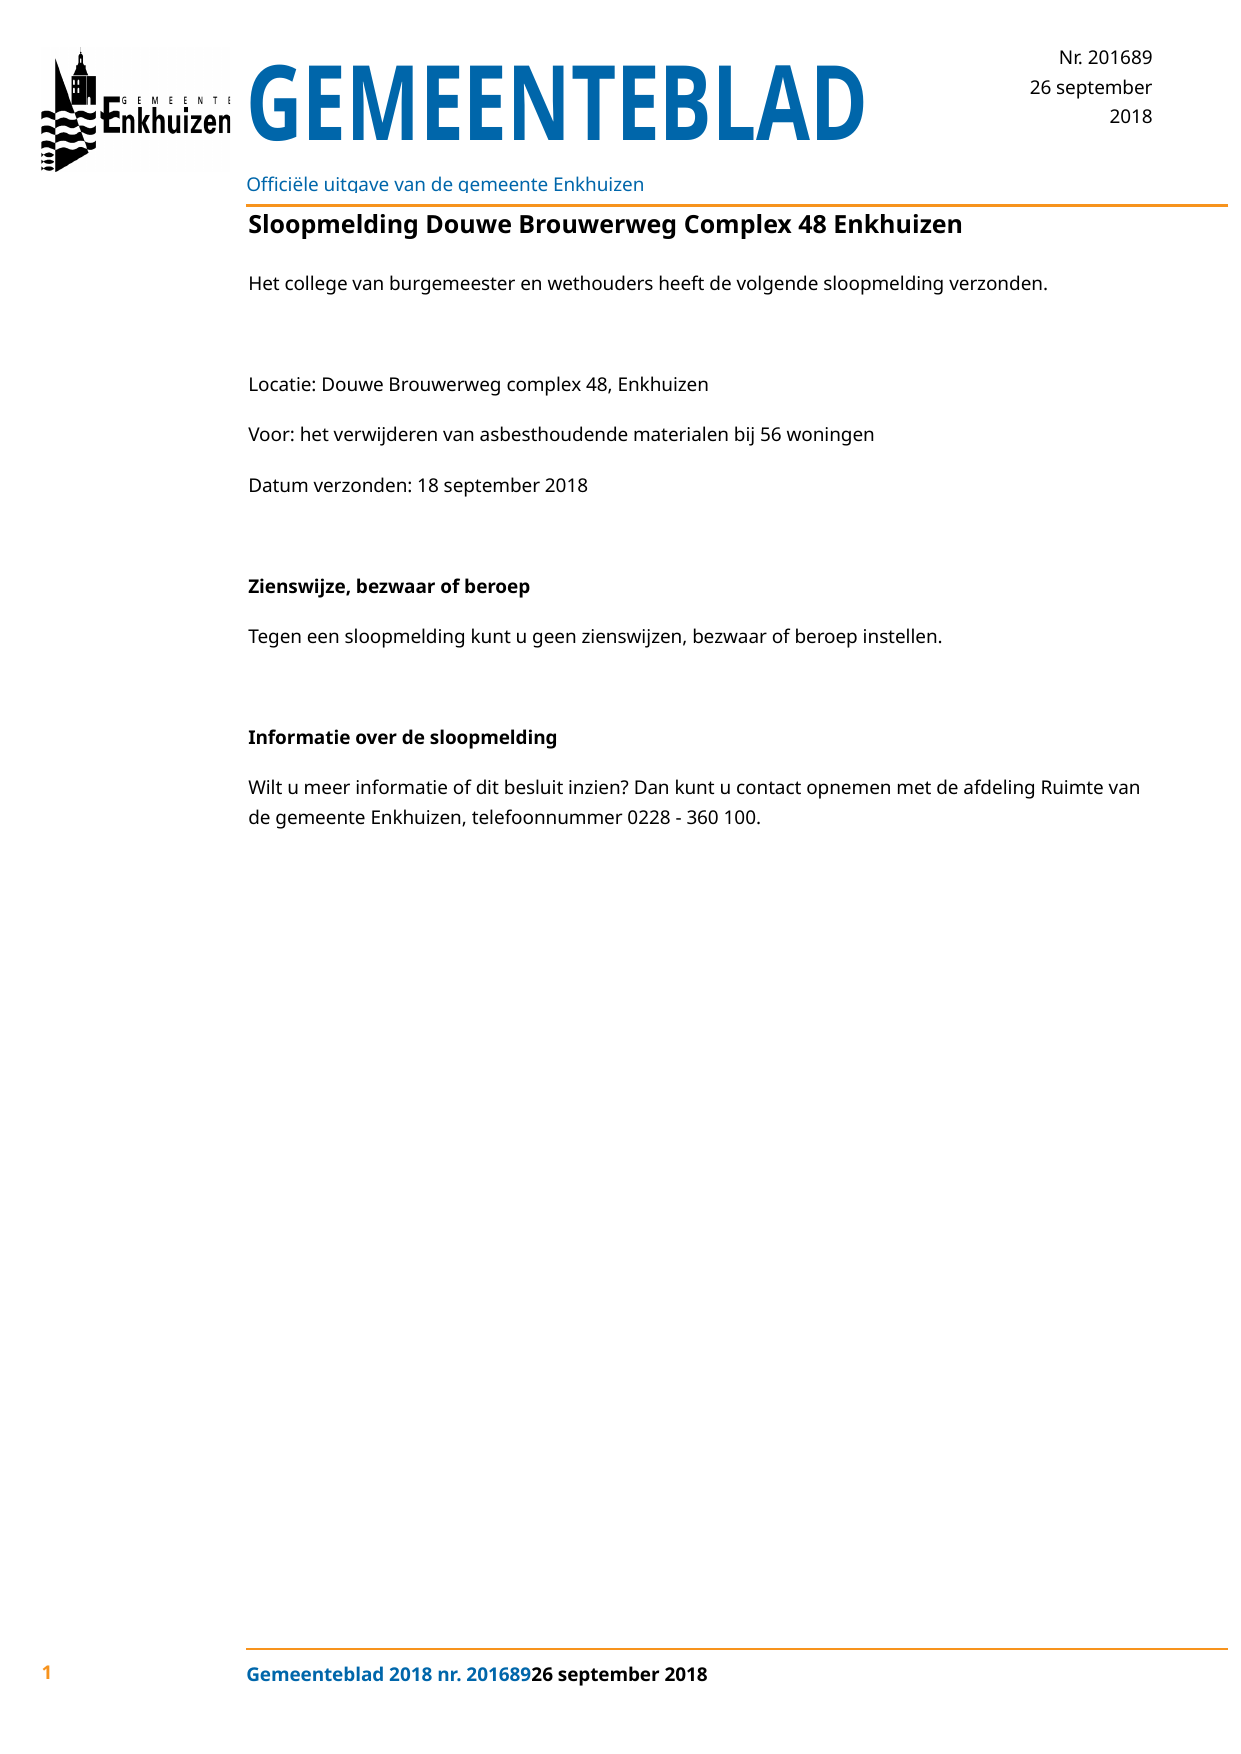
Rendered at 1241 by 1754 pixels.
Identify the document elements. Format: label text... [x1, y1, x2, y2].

text Tegen een sloopmelding kunt u geen zienswijzen, bezwaar of beroep instellen. [248, 623, 1152, 649]
text Informatie over de sloopmelding [248, 724, 1152, 750]
text Wilt u meer informatie of dit besluit inzien? Dan kunt u contact opnemen met de afdeling Ruimte van de gemeente Enkhuizen, telefoonnummer 0228 - 360 100. [248, 774, 1152, 830]
text Voor: het verwijderen van asbesthoudende materialen bij 56 woningen [248, 422, 1152, 447]
picture [41, 47, 231, 172]
text Zienswijze, bezwaar of beroep [248, 573, 1152, 598]
text Het college van burgemeester en wethouders heeft de volgende sloopmelding verzonden. [248, 270, 1152, 296]
text Datum verzonden: 18 september 2018 [248, 472, 1152, 498]
text Sloopmelding Douwe Brouwerweg Complex 48 Enkhuizen [248, 207, 1152, 241]
text Locatie: Douwe Brouwerweg complex 48, Enkhuizen [248, 371, 1152, 397]
